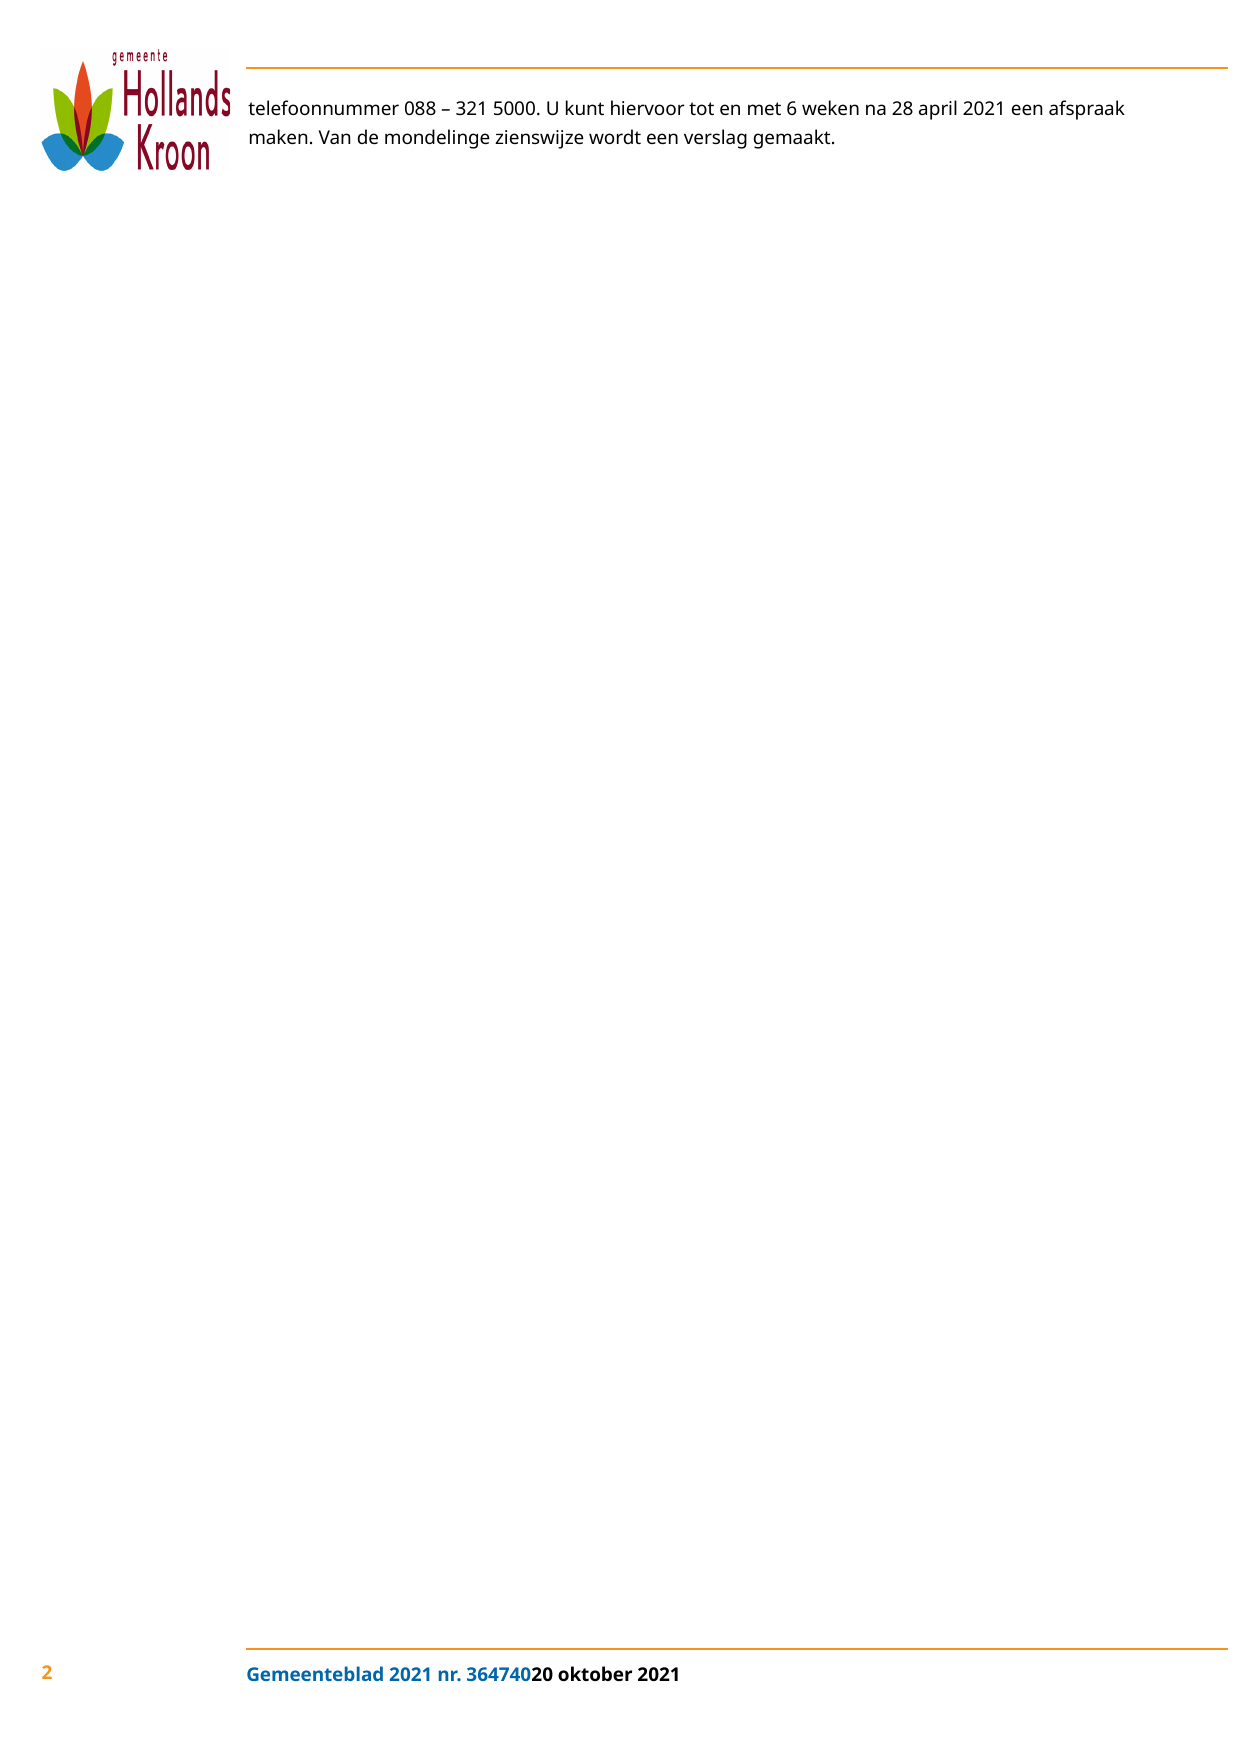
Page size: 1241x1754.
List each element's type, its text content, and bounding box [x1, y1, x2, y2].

picture [41, 47, 231, 172]
text telefoonnummer 088 – 321 5000. U kunt hiervoor tot en met 6 weken na 28 april 2021 een afspraak maken. Van de mondelinge zienswijze wordt een verslag gemaakt. [248, 95, 1152, 150]
